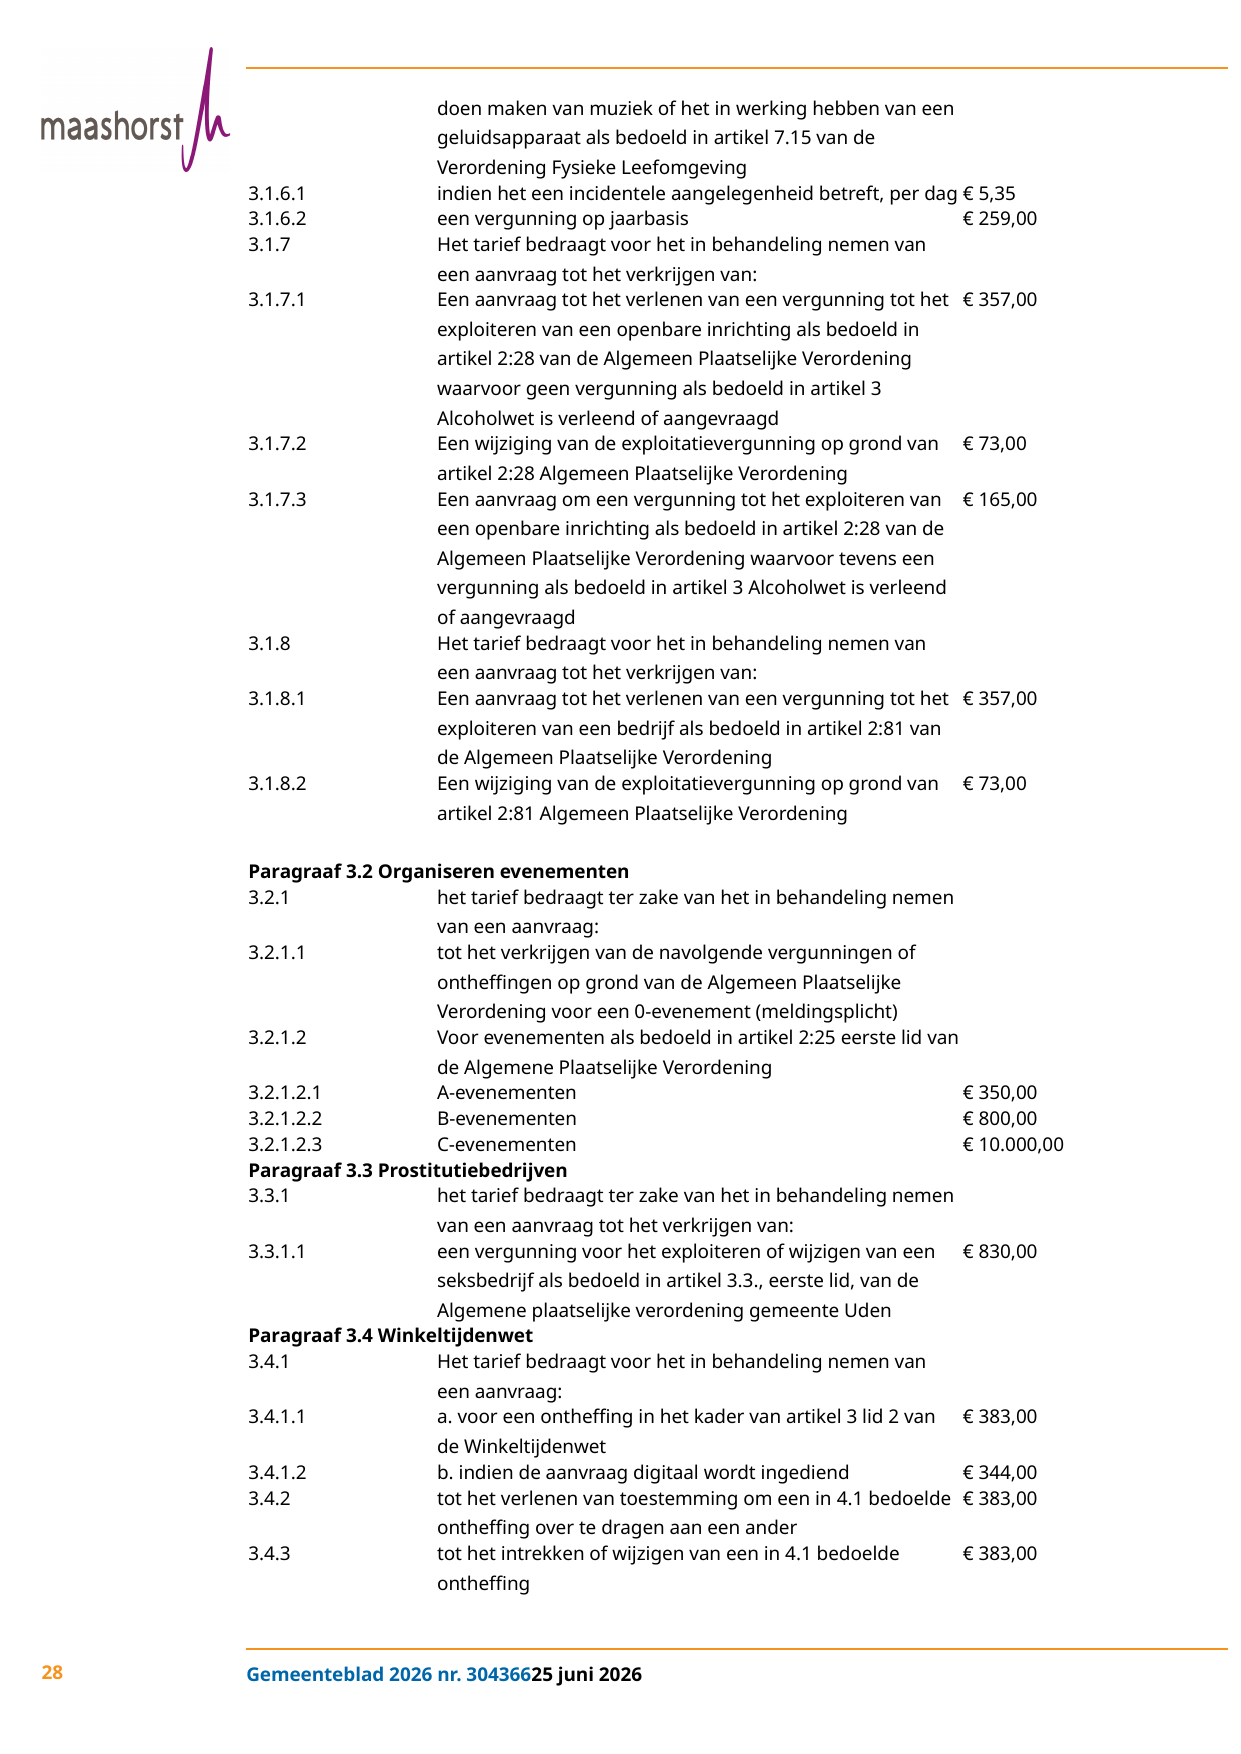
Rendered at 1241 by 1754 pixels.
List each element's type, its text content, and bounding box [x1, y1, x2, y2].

table_cell € 73,00 [963, 770, 1152, 825]
table_cell b. indien de aanvraag digitaal wordt ingediend [437, 1459, 963, 1485]
table_cell Een aanvraag tot het verlenen van een vergunning tot het exploiteren van een openbare inrichting als bedoeld in artikel 2:28 van de Algemeen Plaatselijke Verordening waarvoor geen vergunning als bedoeld in artikel 3 Alcoholwet is verleend of aangevraagd [437, 286, 963, 431]
table_cell [963, 231, 1152, 286]
table_cell Een wijziging van de exploitatievergunning op grond van artikel 2:81 Algemeen Plaatselijke Verordening [437, 770, 963, 825]
table_cell A-evenementen [437, 1080, 963, 1105]
table_cell 3.3.1.1 [248, 1238, 437, 1323]
table_cell 3.2.1.2 [248, 1024, 437, 1079]
table_cell 3.1.6.2 [248, 205, 437, 231]
table_cell € 259,00 [963, 205, 1152, 231]
table_cell € 383,00 [963, 1485, 1152, 1540]
table_cell indien het een incidentele aangelegenheid betreft, per dag [437, 180, 963, 205]
table_cell 3.3.1 [248, 1183, 437, 1238]
table_cell het tarief bedraagt ter zake van het in behandeling nemen van een aanvraag tot het verkrijgen van: [437, 1183, 963, 1238]
table_cell 3.1.8.1 [248, 685, 437, 770]
table_cell [963, 1349, 1152, 1404]
table_cell 3.2.1.1 [248, 939, 437, 1024]
table_header Paragraaf 3.2 Organiseren evenementen [248, 858, 1152, 884]
table_cell Paragraaf 3.3 Prostitutiebedrijven [248, 1157, 1152, 1182]
table_cell tot het verlenen van toestemming om een in 4.1 bedoelde ontheffing over te dragen aan een ander [437, 1485, 963, 1540]
table_cell [963, 630, 1152, 685]
picture [41, 47, 231, 172]
table_cell B-evenementen [437, 1105, 963, 1131]
table_cell 3.1.7.1 [248, 286, 437, 431]
table_cell € 344,00 [963, 1459, 1152, 1485]
table_cell tot het intrekken of wijzigen van een in 4.1 bedoelde ontheffing [437, 1540, 963, 1595]
table_cell 3.1.7.2 [248, 431, 437, 486]
table_cell Een aanvraag tot het verlenen van een vergunning tot het exploiteren van een bedrijf als bedoeld in artikel 2:81 van de Algemeen Plaatselijke Verordening [437, 685, 963, 770]
table_cell het tarief bedraagt ter zake van het in behandeling nemen van een aanvraag: [437, 884, 963, 939]
table_cell [963, 1024, 1152, 1079]
table_cell € 357,00 [963, 685, 1152, 770]
table_cell 3.2.1 [248, 884, 437, 939]
table_cell 3.2.1.2.3 [248, 1131, 437, 1157]
table_cell een vergunning op jaarbasis [437, 205, 963, 231]
table_cell 3.1.7 [248, 231, 437, 286]
table_cell [963, 95, 1152, 180]
table_cell 3.4.3 [248, 1540, 437, 1595]
table_cell [963, 884, 1152, 939]
table_cell [248, 95, 437, 180]
table_cell 3.1.6.1 [248, 180, 437, 205]
table_cell [963, 1183, 1152, 1238]
table_cell Een wijziging van de exploitatievergunning op grond van artikel 2:28 Algemeen Plaatselijke Verordening [437, 431, 963, 486]
table_cell Het tarief bedraagt voor het in behandeling nemen van een aanvraag tot het verkrijgen van: [437, 231, 963, 286]
table_cell [963, 939, 1152, 1024]
table_cell 3.4.1.1 [248, 1404, 437, 1459]
table_cell € 350,00 [963, 1080, 1152, 1105]
table_cell Het tarief bedraagt voor het in behandeling nemen van een aanvraag: [437, 1349, 963, 1404]
table_cell 3.4.1 [248, 1349, 437, 1404]
table_cell € 10.000,00 [963, 1131, 1152, 1157]
table_cell 3.1.8 [248, 630, 437, 685]
table_cell Het tarief bedraagt voor het in behandeling nemen van een aanvraag tot het verkrijgen van: [437, 630, 963, 685]
table_cell € 383,00 [963, 1540, 1152, 1595]
table_cell € 5,35 [963, 180, 1152, 205]
table_cell 3.4.1.2 [248, 1459, 437, 1485]
table_cell a. voor een ontheffing in het kader van artikel 3 lid 2 van de Winkeltijdenwet [437, 1404, 963, 1459]
table_cell 3.1.7.3 [248, 486, 437, 630]
table_cell 3.2.1.2.2 [248, 1105, 437, 1131]
table_cell een vergunning voor het exploiteren of wijzigen van een seksbedrijf als bedoeld in artikel 3.3., eerste lid, van de Algemene plaatselijke verordening gemeente Uden [437, 1238, 963, 1323]
table_cell € 357,00 [963, 286, 1152, 431]
table_cell € 383,00 [963, 1404, 1152, 1459]
table_cell 3.1.8.2 [248, 770, 437, 825]
table_cell 3.2.1.2.1 [248, 1080, 437, 1105]
table_cell doen maken van muziek of het in werking hebben van een geluidsapparaat als bedoeld in artikel 7.15 van de Verordening Fysieke Leefomgeving [437, 95, 963, 180]
table_cell Voor evenementen als bedoeld in artikel 2:25 eerste lid van de Algemene Plaatselijke Verordening [437, 1024, 963, 1079]
table_cell Paragraaf 3.4 Winkeltijdenwet [248, 1323, 1152, 1348]
table_cell € 800,00 [963, 1105, 1152, 1131]
table_cell C-evenementen [437, 1131, 963, 1157]
table_cell € 830,00 [963, 1238, 1152, 1323]
table_cell Een aanvraag om een vergunning tot het exploiteren van een openbare inrichting als bedoeld in artikel 2:28 van de Algemeen Plaatselijke Verordening waarvoor tevens een vergunning als bedoeld in artikel 3 Alcoholwet is verleend of aangevraagd [437, 486, 963, 630]
table_cell 3.4.2 [248, 1485, 437, 1540]
table_cell tot het verkrijgen van de navolgende vergunningen of ontheffingen op grond van de Algemeen Plaatselijke Verordening voor een 0-evenement (meldingsplicht) [437, 939, 963, 1024]
table_cell € 73,00 [963, 431, 1152, 486]
table_cell € 165,00 [963, 486, 1152, 630]
